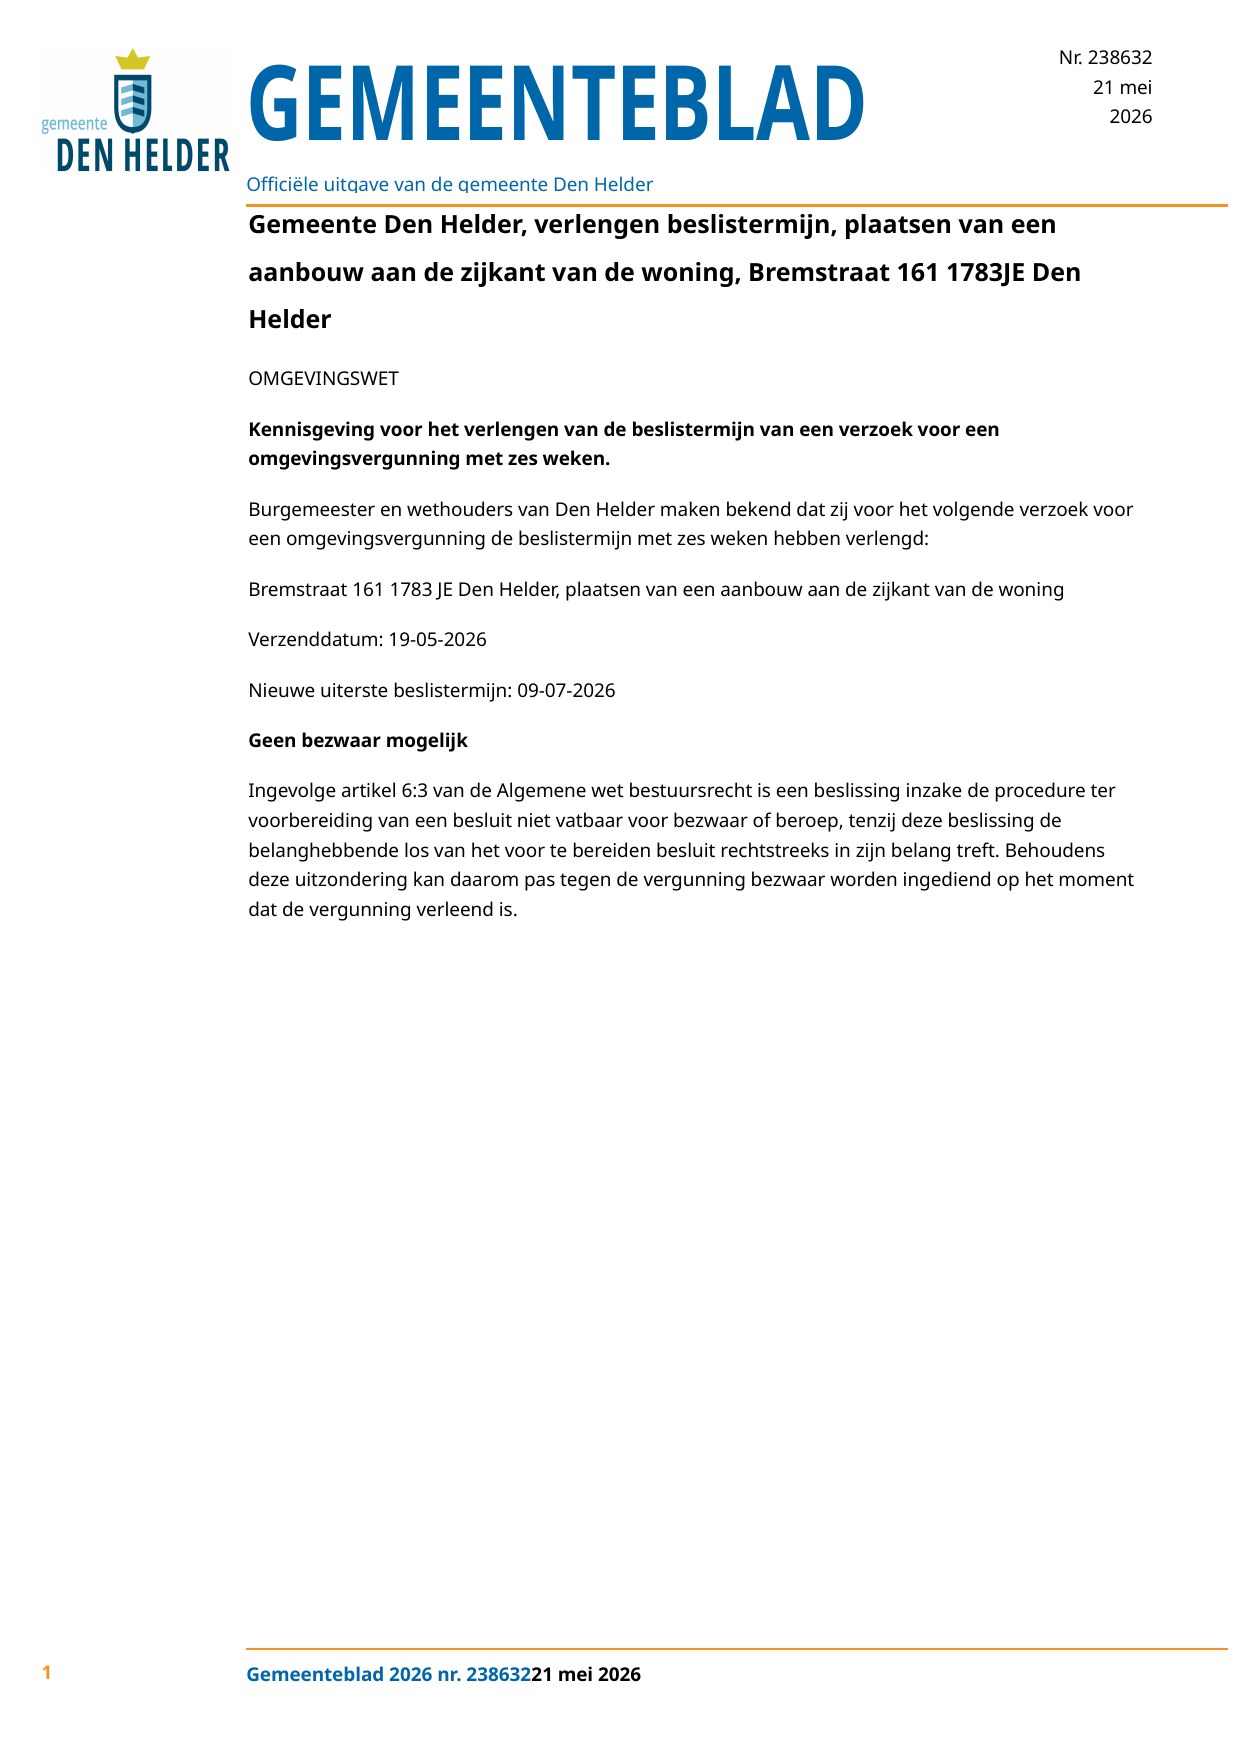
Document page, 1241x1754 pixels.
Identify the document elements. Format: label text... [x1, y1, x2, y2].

text OMGEVINGSWET [248, 366, 1152, 391]
picture [100, 154, 106, 172]
text Burgemeester en wethouders van Den Helder maken bekend dat zij voor het volgende verzoek voor een omgevingsvergunning de beslistermijn met zes weken hebben verlengd: [248, 496, 1152, 551]
text Kennisgeving voor het verlengen van de beslistermijn van een verzoek voor een omgevingsvergunning met zes weken. [248, 416, 1152, 471]
picture [41, 47, 231, 172]
text Nieuwe uiterste beslistermijn: 09-07-2026 [248, 677, 1152, 702]
text Bremstraat 161 1783 JE Den Helder, plaatsen van een aanbouw aan de zijkant van de woning [248, 576, 1152, 602]
text Ingevolge artikel 6:3 van de Algemene wet bestuursrecht is een beslissing inzake de procedure ter voorbereiding van een besluit niet vatbaar voor bezwaar of beroep, tenzij deze beslissing de belanghebbende los van het voor te bereiden besluit rechtstreeks in zijn belang treft. Behoudens deze uitzondering kan daarom pas tegen de vergunning bezwaar worden ingediend op het moment dat de vergunning verleend is. [248, 778, 1152, 922]
text Verzenddatum: 19-05-2026 [248, 626, 1152, 652]
picture [130, 157, 135, 172]
text Geen bezwaar mogelijk [248, 727, 1152, 753]
picture [220, 160, 224, 172]
picture [63, 144, 68, 165]
text Gemeente Den Helder, verlengen beslistermijn, plaatsen van een aanbouw aan de zijkant van de woning, Bremstraat 161 1783JE Den Helder [248, 207, 1152, 336]
picture [182, 144, 187, 165]
